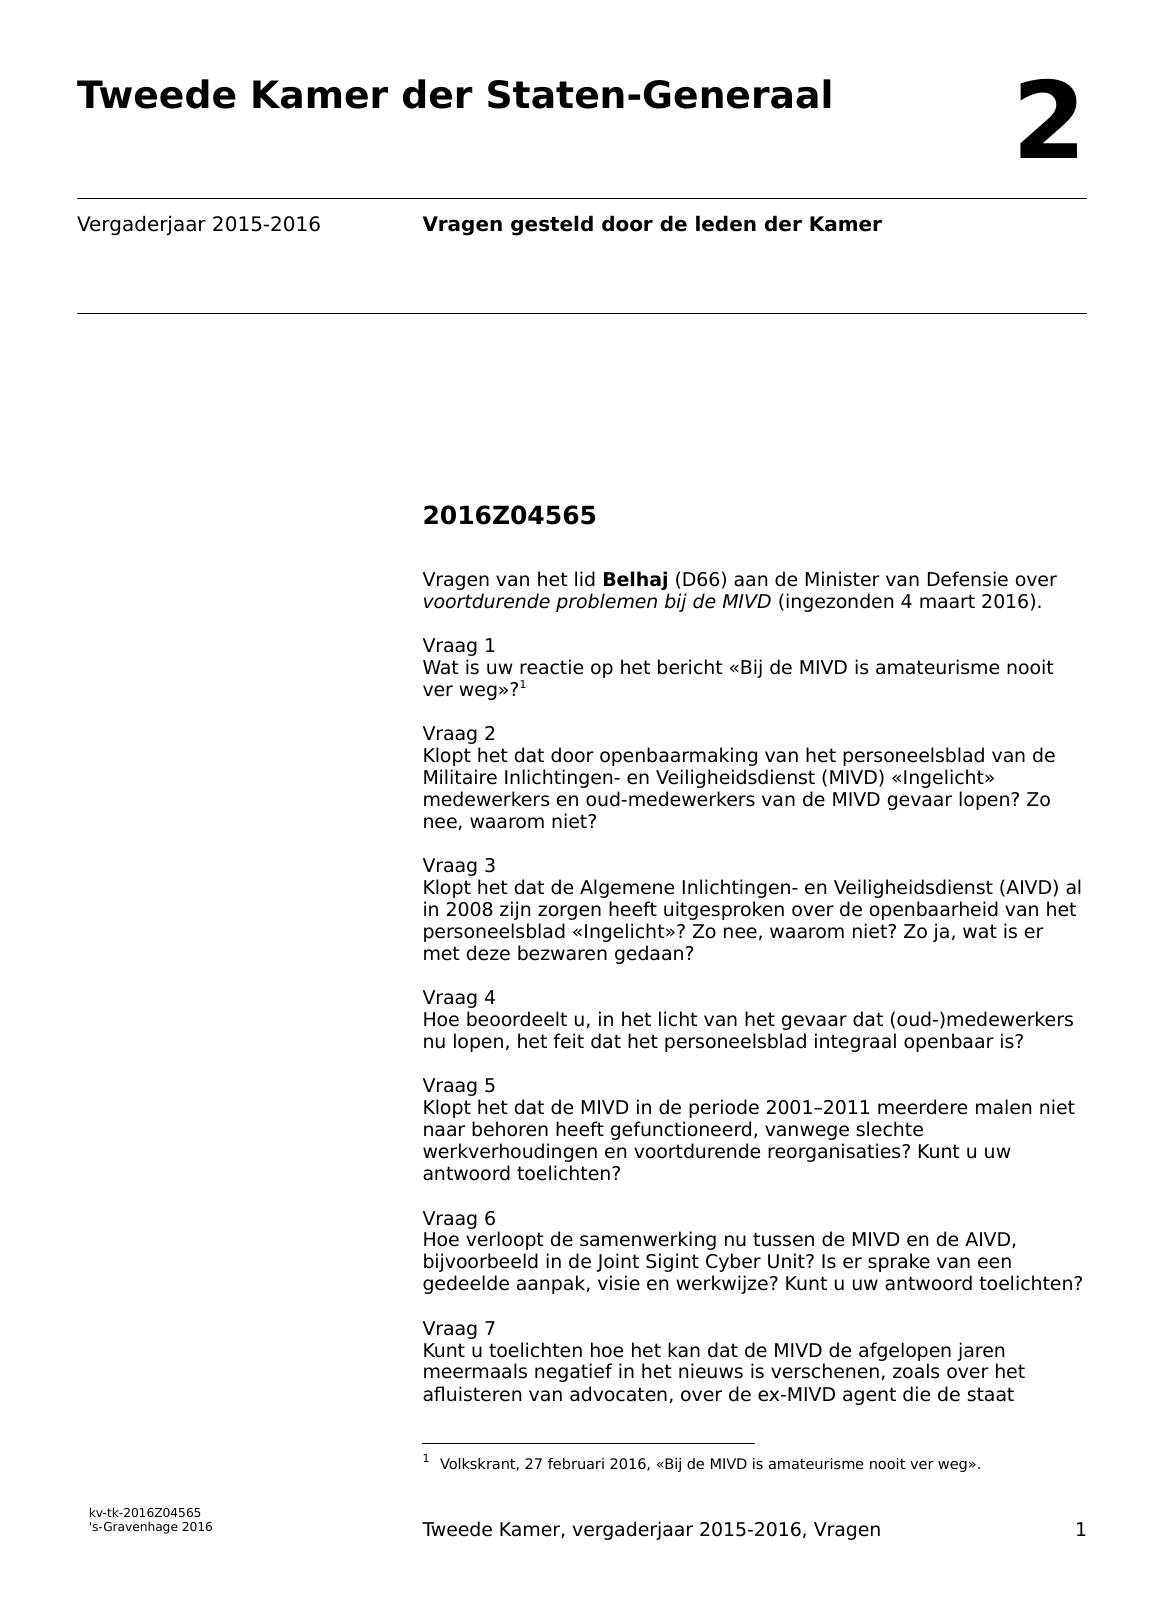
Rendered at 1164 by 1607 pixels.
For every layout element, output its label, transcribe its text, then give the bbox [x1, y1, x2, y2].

table_header Tweede Kamer der Staten-Generaal [77, 59, 886, 198]
text Vraag 6 [422, 1207, 1087, 1229]
table_cell Vragen gesteld door de leden der Kamer [422, 199, 1087, 313]
text Vragen van het lid Belhaj (D66) aan de Minister van Defensie over voortdurende problemen bij de MIVD (ingezonden 4 maart 2016). [422, 569, 1087, 613]
text Hoe verloopt de samenwerking nu tussen de MIVD en de AIVD, bijvoorbeeld in de Joint Sigint Cyber Unit? Is er sprake van een gedeelde aanpak, visie en werkwijze? Kunt u uw antwoord toelichten? [422, 1229, 1087, 1295]
text Hoe beoordeelt u, in het licht van het gevaar dat (oud-)medewerkers nu lopen, het feit dat het personeelsblad integraal openbaar is? [422, 1009, 1087, 1053]
text 2016Z04565 [422, 501, 1087, 531]
text Klopt het dat de Algemene Inlichtingen- en Veiligheidsdienst (AIVD) al in 2008 zijn zorgen heeft uitgesproken over de openbaarheid van het personeelsblad «Ingelicht»? Zo nee, waarom niet? Zo ja, wat is er met deze bezwaren gedaan? [422, 877, 1087, 965]
table_cell Vergaderjaar 2015-2016 [77, 199, 422, 313]
text Vraag 3 [422, 855, 1087, 877]
text Kunt u toelichten hoe het kan dat de MIVD de afgelopen jaren meermaals negatief in het nieuws is verschenen, zoals over het afluisteren van advocaten, over de ex-MIVD agent die de staat [422, 1339, 1087, 1405]
text Vraag 1 [422, 635, 1087, 657]
text Vraag 7 [422, 1317, 1087, 1339]
text Klopt het dat de MIVD in de periode 2001–2011 meerdere malen niet naar behoren heeft gefunctioneerd, vanwege slechte werkverhoudingen en voortdurende reorganisaties? Kunt u uw antwoord toelichten? [422, 1097, 1087, 1185]
text Volkskrant, 27 februari 2016, «Bij de MIVD is amateurisme nooit ver weg». [422, 1452, 1087, 1474]
text 's-Gravenhage 2016 [88, 1520, 323, 1534]
text kv-tk-2016Z04565 [88, 1506, 323, 1520]
text Vraag 4 [422, 987, 1087, 1009]
text Vraag 5 [422, 1075, 1087, 1097]
table_header 2 [886, 59, 1087, 198]
text Vraag 2 [422, 723, 1087, 745]
text Wat is uw reactie op het bericht «Bij de MIVD is amateurisme nooit ver weg»? [422, 657, 1087, 701]
text Klopt het dat door openbaarmaking van het personeelsblad van de Militaire Inlichtingen- en Veiligheidsdienst (MIVD) «Ingelicht» medewerkers en oud-medewerkers van de MIVD gevaar lopen? Zo nee, waarom niet? [422, 745, 1087, 833]
